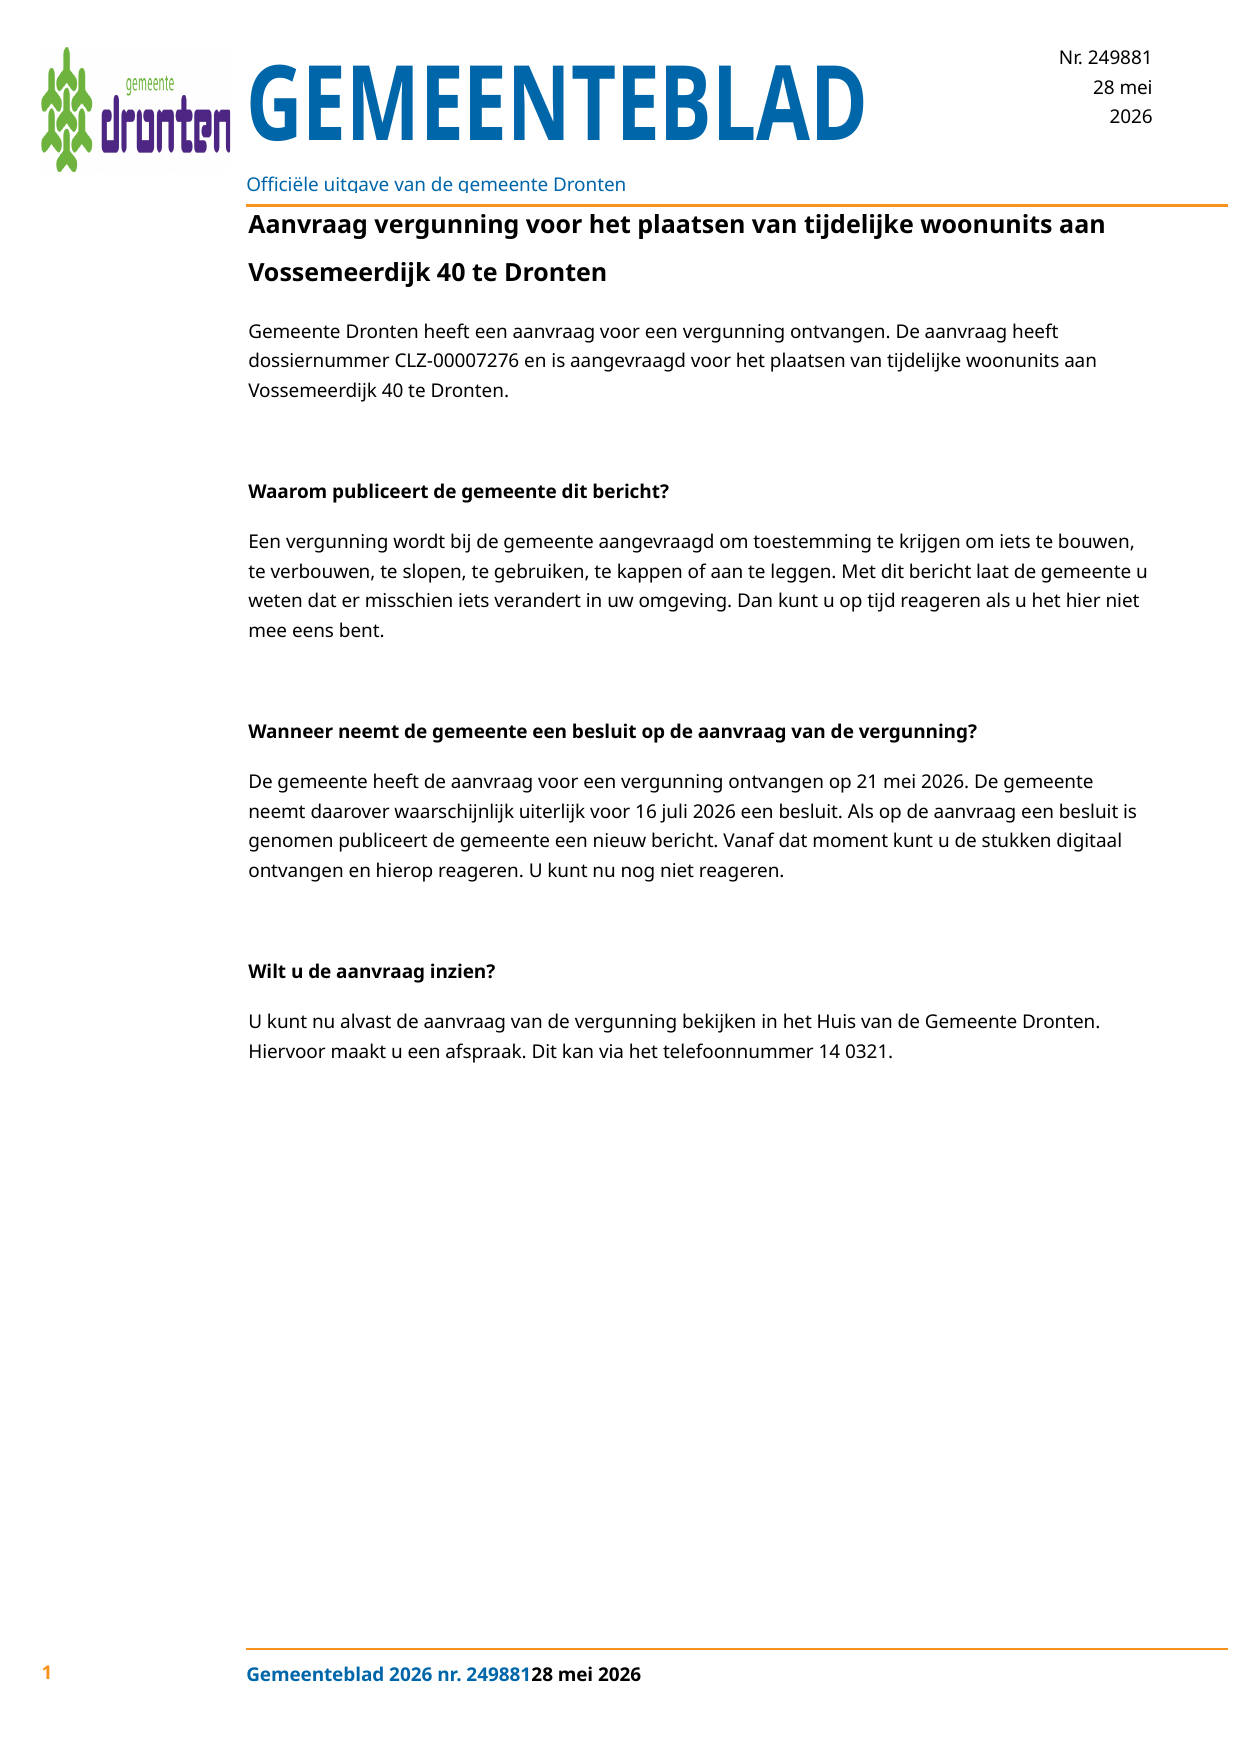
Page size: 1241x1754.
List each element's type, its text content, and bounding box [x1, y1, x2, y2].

text Een vergunning wordt bij de gemeente aangevraagd om toestemming te krijgen om iets te bouwen, te verbouwen, te slopen, te gebruiken, te kappen of aan te leggen. Met dit bericht laat de gemeente u weten dat er misschien iets verandert in uw omgeving. Dan kunt u op tijd reageren als u het hier niet mee eens bent. [248, 528, 1152, 643]
text De gemeente heeft de aanvraag voor een vergunning ontvangen op 21 mei 2026. De gemeente neemt daarover waarschijnlijk uiterlijk voor 16 juli 2026 een besluit. Als op de aanvraag een besluit is genomen publiceert de gemeente een nieuw bericht. Vanaf dat moment kunt u de stukken digitaal ontvangen en hierop reageren. U kunt nu nog niet reageren. [248, 768, 1152, 883]
text Aanvraag vergunning voor het plaatsen van tijdelijke woonunits aan Vossemeerdijk 40 te Dronten [248, 207, 1152, 288]
text Waarom publiceert de gemeente dit bericht? [248, 478, 1152, 504]
text Gemeente Dronten heeft een aanvraag voor een vergunning ontvangen. De aanvraag heeft dossiernummer CLZ-00007276 en is aangevraagd voor het plaatsen van tijdelijke woonunits aan Vossemeerdijk 40 te Dronten. [248, 318, 1152, 403]
text Wanneer neemt de gemeente een besluit op de aanvraag van de vergunning? [248, 718, 1152, 744]
picture [41, 47, 231, 172]
text U kunt nu alvast de aanvraag van de vergunning bekijken in het Huis van de Gemeente Dronten. Hiervoor maakt u een afspraak. Dit kan via het telefoonnummer 14 0321. [248, 1008, 1152, 1064]
text Wilt u de aanvraag inzien? [248, 958, 1152, 984]
